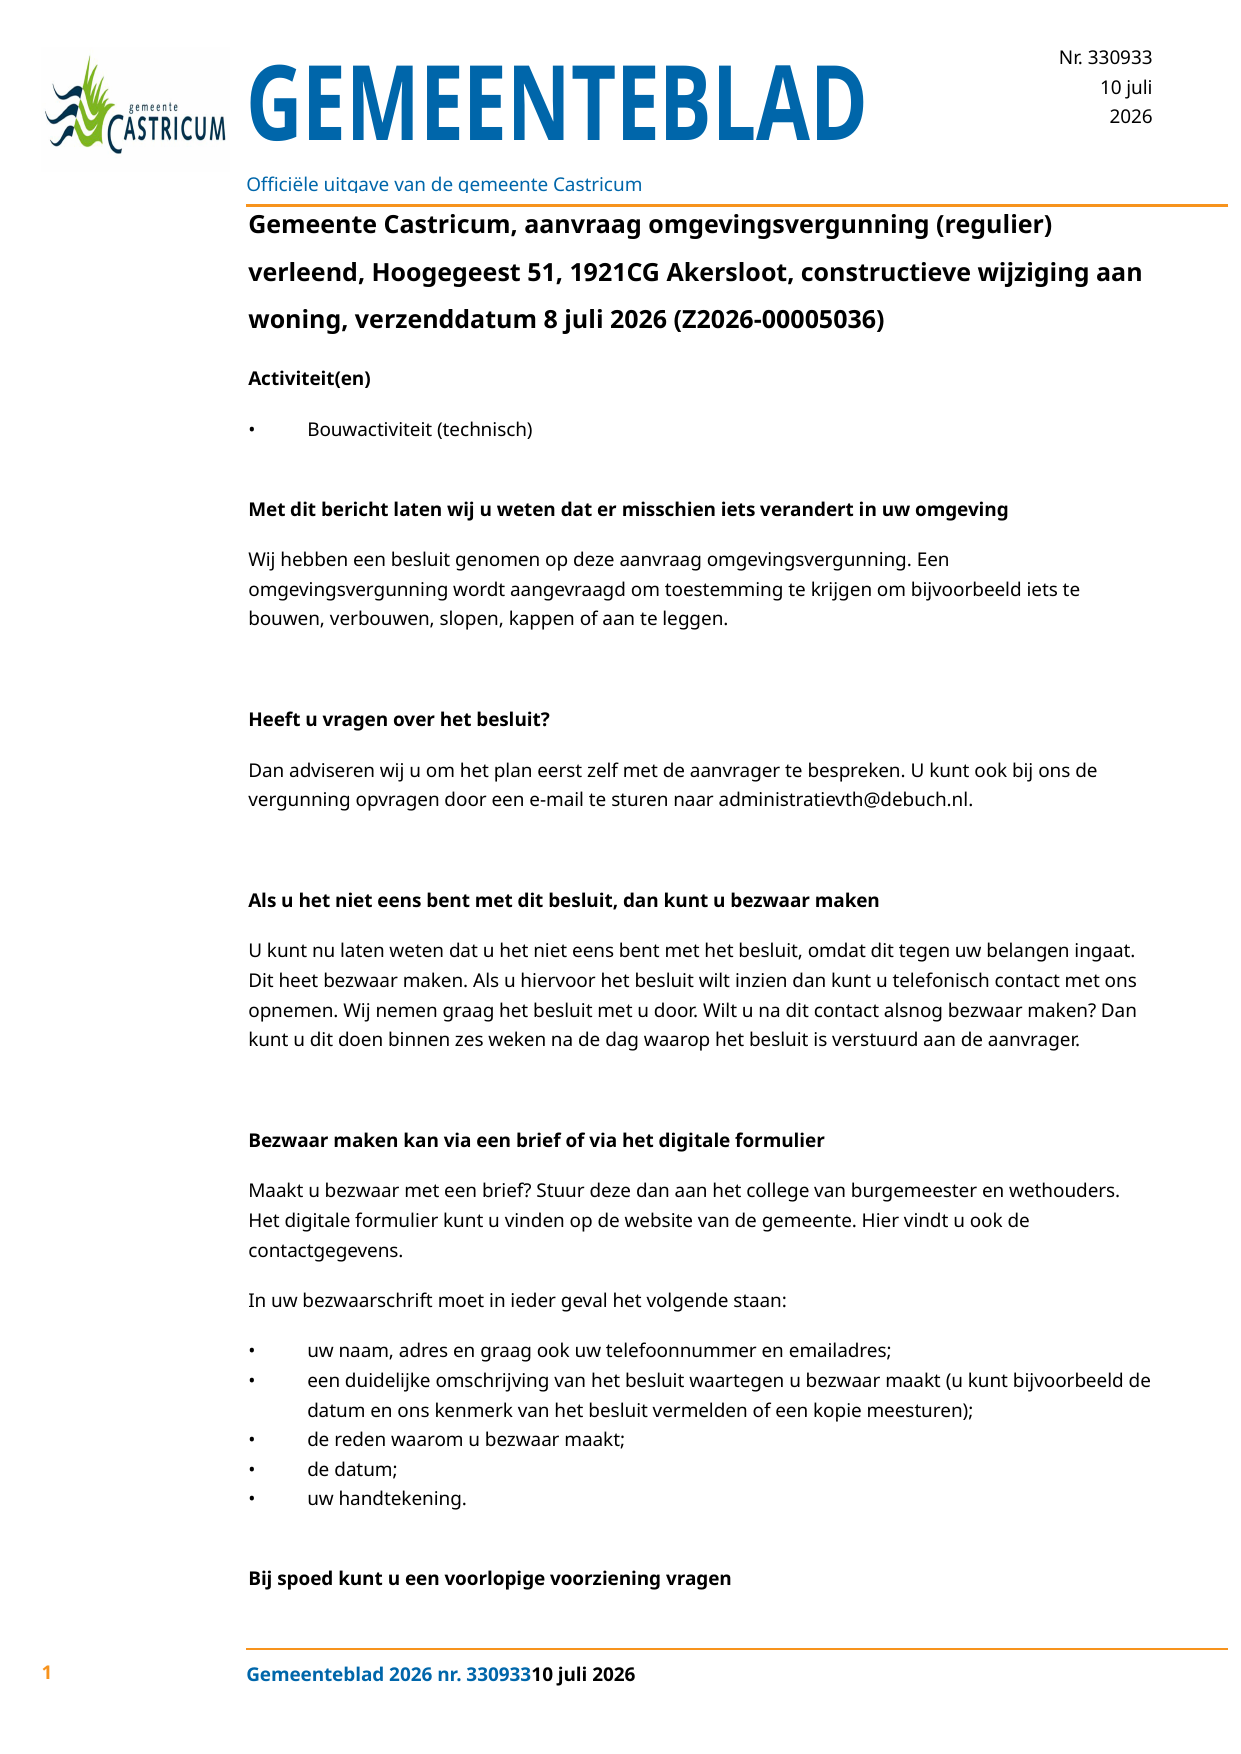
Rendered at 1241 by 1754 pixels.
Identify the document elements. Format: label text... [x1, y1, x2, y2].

text Activiteit(en) [248, 366, 1152, 391]
text Wij hebben een besluit genomen op deze aanvraag omgevingsvergunning. Een omgevingsvergunning wordt aangevraagd om toestemming te krijgen om bijvoorbeeld iets te bouwen, verbouwen, slopen, kappen of aan te leggen. [248, 546, 1152, 631]
list uw naam, adres en graag ook uw telefoonnummer en emailadres; [248, 1338, 1152, 1363]
text Bezwaar maken kan via een brief of via het digitale formulier [248, 1127, 1152, 1153]
text Gemeente Castricum, aanvraag omgevingsvergunning (regulier) verleend, Hoogegeest 51, 1921CG Akersloot, constructieve wijziging aan woning, verzenddatum 8 juli 2026 (Z2026-00005036) [248, 207, 1152, 336]
text Dan adviseren wij u om het plan eerst zelf met de aanvrager te bespreken. U kunt ook bij ons de vergunning opvragen door een e-mail te sturen naar administratievth@debuch.nl. [248, 757, 1152, 812]
text Met dit bericht laten wij u weten dat er misschien iets verandert in uw omgeving [248, 496, 1152, 522]
list Bouwactiviteit (technisch) [248, 416, 1152, 442]
list de reden waarom u bezwaar maakt; [248, 1426, 1152, 1452]
list een duidelijke omschrijving van het besluit waartegen u bezwaar maakt (u kunt bijvoorbeeld de datum en ons kenmerk van het besluit vermelden of een kopie meesturen); [248, 1367, 1152, 1422]
list uw handtekening. [248, 1486, 1152, 1511]
text Bij spoed kunt u een voorlopige voorziening vragen [248, 1566, 1152, 1591]
text In uw bezwaarschrift moet in ieder geval het volgende staan: [248, 1287, 1152, 1313]
text Maakt u bezwaar met een brief? Stuur deze dan aan het college van burgemeester en wethouders. Het digitale formulier kunt u vinden op de website van de gemeente. Hier vindt u ook de contactgegevens. [248, 1178, 1152, 1262]
list de datum; [248, 1456, 1152, 1482]
text U kunt nu laten weten dat u het niet eens bent met het besluit, omdat dit tegen uw belangen ingaat. Dit heet bezwaar maken. Als u hiervoor het besluit wilt inzien dan kunt u telefonisch contact met ons opnemen. Wij nemen graag het besluit met u door. Wilt u na dit contact alsnog bezwaar maken? Dan kunt u dit doen binnen zes weken na de dag waarop het besluit is verstuurd aan de aanvrager. [248, 938, 1152, 1052]
text Als u het niet eens bent met dit besluit, dan kunt u bezwaar maken [248, 887, 1152, 913]
picture [41, 47, 231, 172]
text Heeft u vragen over het besluit? [248, 706, 1152, 732]
